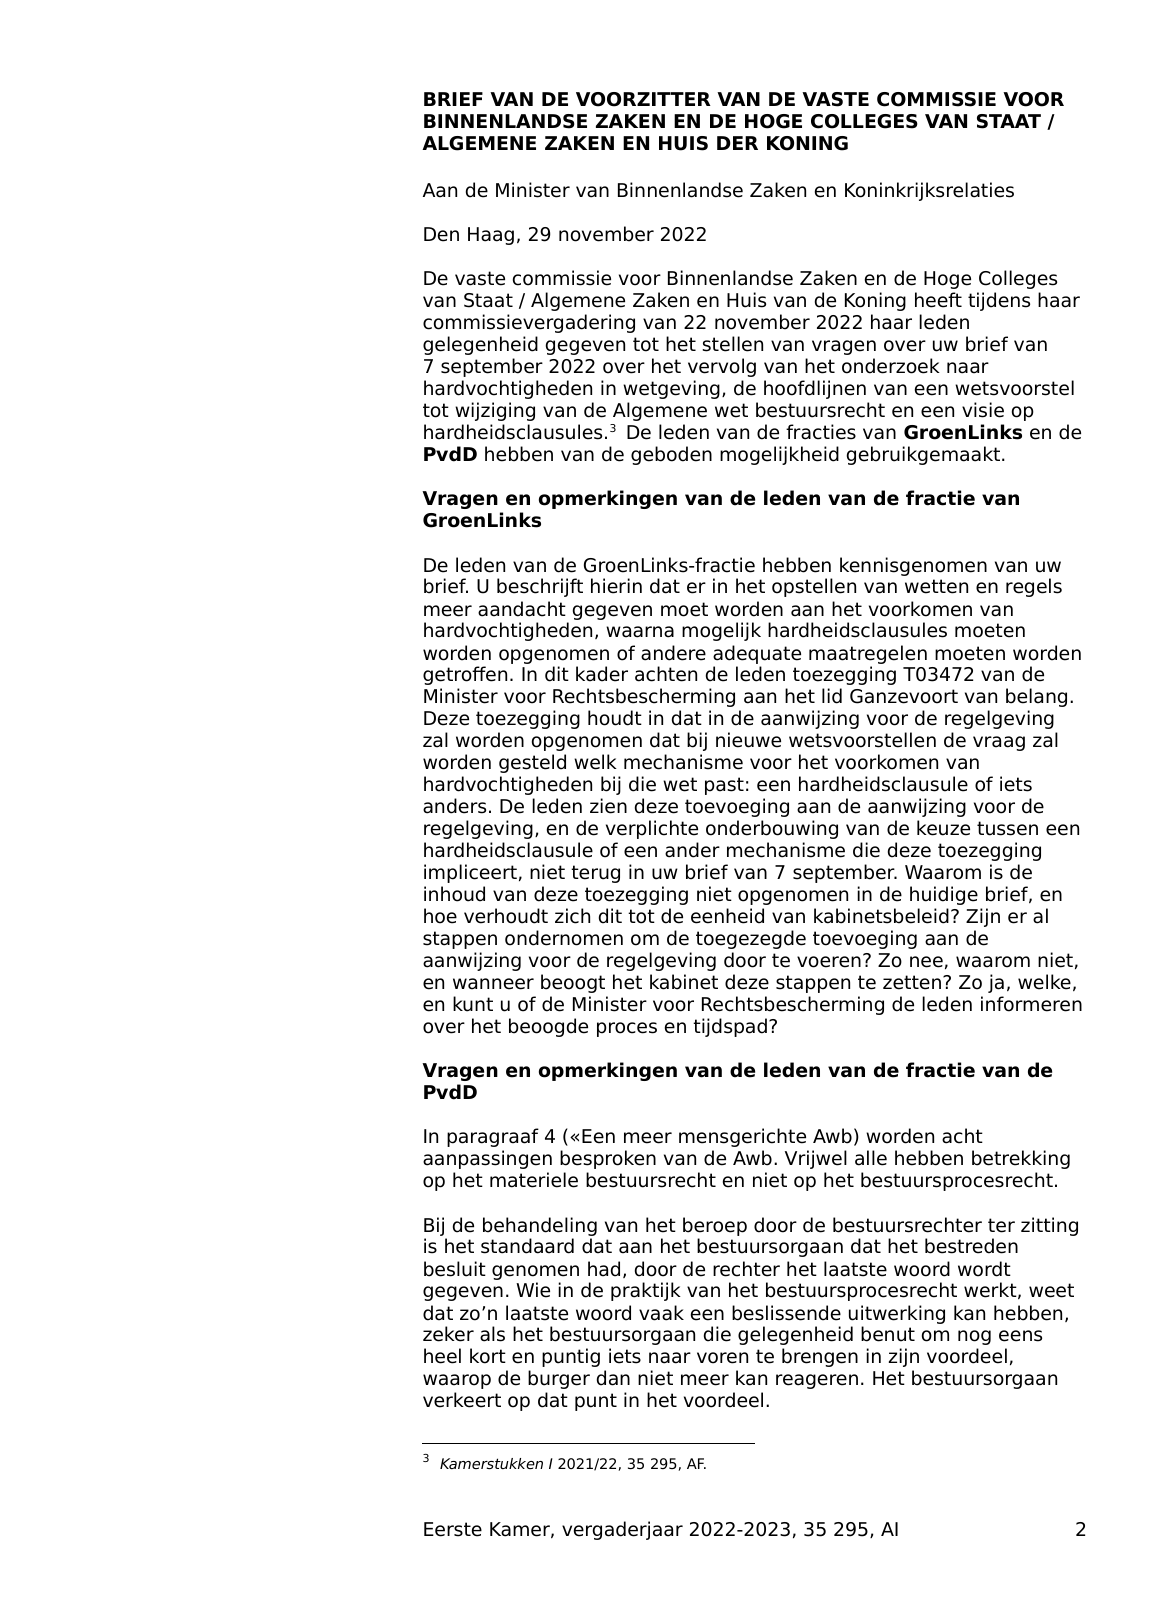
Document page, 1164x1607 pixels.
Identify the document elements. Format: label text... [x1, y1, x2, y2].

subtitle Vragen en opmerkingen van de leden van de fractie van GroenLinks [422, 488, 1087, 532]
text In paragraaf 4 («Een meer mensgerichte Awb) worden acht aanpassingen besproken van de Awb. Vrijwel alle hebben betrekking op het materiele bestuursrecht en niet op het bestuursprocesrecht. [422, 1126, 1087, 1192]
text Den Haag, 29 november 2022 [422, 224, 1087, 246]
text De leden van de GroenLinks-fractie hebben kennisgenomen van uw brief. U beschrijft hierin dat er in het opstellen van wetten en regels meer aandacht gegeven moet worden aan het voorkomen van hardvochtigheden, waarna mogelijk hardheidsclausules moeten worden opgenomen of andere adequate maatregelen moeten worden getroffen. In dit kader achten de leden toezegging T03472 van de Minister voor Rechtsbescherming aan het lid Ganzevoort van belang. Deze toezegging houdt in dat in de aanwijzing voor de regelgeving zal worden opgenomen dat bij nieuwe wetsvoorstellen de vraag zal worden gesteld welk mechanisme voor het voorkomen van hardvochtigheden bij die wet past: een hardheidsclausule of iets anders. De leden zien deze toevoeging aan de aanwijzing voor de regelgeving, en de verplichte onderbouwing van de keuze tussen een hardheidsclausule of een ander mechanisme die deze toezegging impliceert, niet terug in uw brief van 7 september. Waarom is de inhoud van deze toezegging niet opgenomen in de huidige brief, en hoe verhoudt zich dit tot de eenheid van kabinetsbeleid? Zijn er al stappen ondernomen om de toegezegde toevoeging aan de aanwijzing voor de regelgeving door te voeren? Zo nee, waarom niet, en wanneer beoogt het kabinet deze stappen te zetten? Zo ja, welke, en kunt u of de Minister voor Rechtsbescherming de leden informeren over het beoogde proces en tijdspad? [422, 554, 1087, 1038]
subtitle Vragen en opmerkingen van de leden van de fractie van de PvdD [422, 1060, 1087, 1104]
text Aan de Minister van Binnenlandse Zaken en Koninkrijksrelaties [422, 180, 1087, 202]
text Bij de behandeling van het beroep door de bestuursrechter ter zitting is het standaard dat aan het bestuursorgaan dat het bestreden besluit genomen had, door de rechter het laatste woord wordt gegeven. Wie in de praktijk van het bestuursprocesrecht werkt, weet dat zo’n laatste woord vaak een beslissende uitwerking kan hebben, zeker als het bestuursorgaan die gelegenheid benut om nog eens heel kort en puntig iets naar voren te brengen in zijn voordeel, waarop de burger dan niet meer kan reageren. Het bestuursorgaan verkeert op dat punt in het voordeel. [422, 1214, 1087, 1412]
text De vaste commissie voor Binnenlandse Zaken en de Hoge Colleges van Staat / Algemene Zaken en Huis van de Koning heeft tijdens haar commissievergadering van 22 november 2022 haar leden gelegenheid gegeven tot het stellen van vragen over uw brief van 7 september 2022 over het vervolg van het onderzoek naar hardvochtigheden in wetgeving, de hoofdlijnen van een wetsvoorstel tot wijziging van de Algemene wet bestuursrecht en een visie op hardheidsclausules. De leden van de fracties van GroenLinks en de PvdD hebben van de geboden mogelijkheid gebruikgemaakt. [422, 268, 1087, 466]
subtitle BRIEF VAN DE VOORZITTER VAN DE VASTE COMMISSIE VOOR BINNENLANDSE ZAKEN EN DE HOGE COLLEGES VAN STAAT / ALGEMENE ZAKEN EN HUIS DER KONING [422, 89, 1087, 155]
text Kamerstukken I 2021/22, 35 295, AF. [422, 1452, 1087, 1474]
